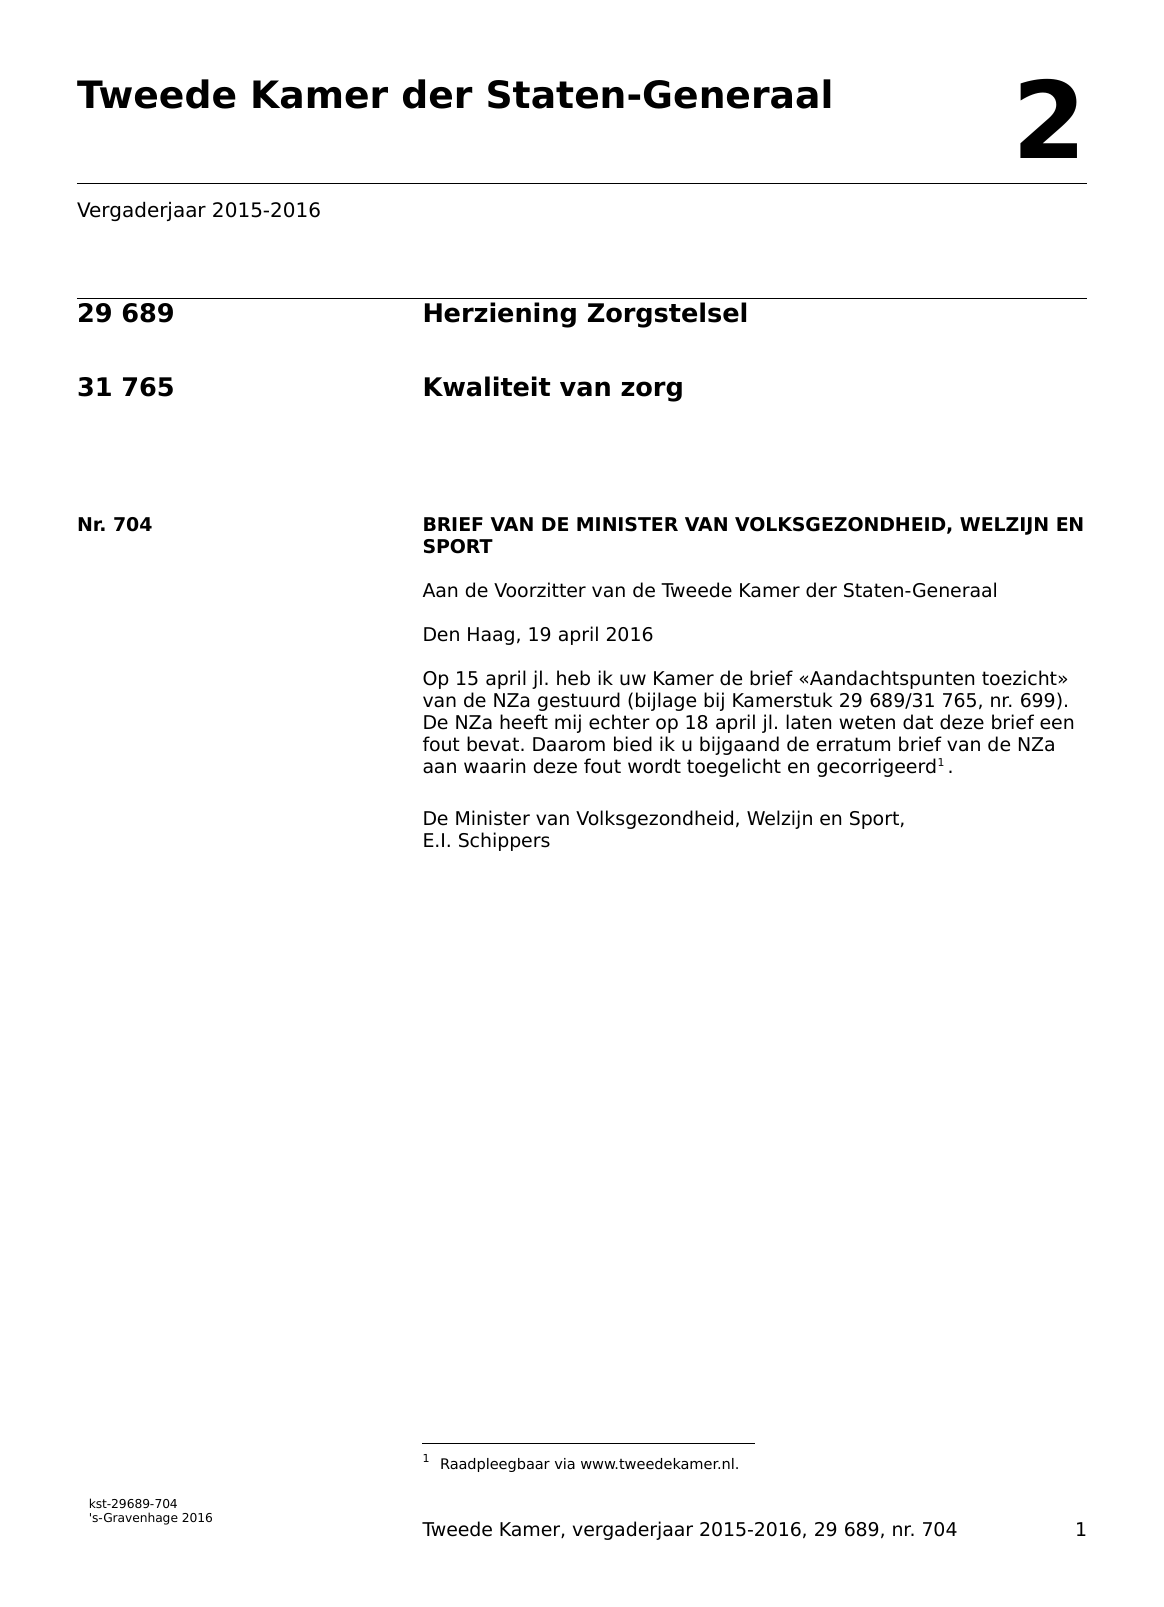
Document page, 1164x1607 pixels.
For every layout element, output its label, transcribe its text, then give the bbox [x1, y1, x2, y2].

text Raadpleegbaar via www.tweedekamer.nl. [422, 1452, 1087, 1474]
table_cell Vergaderjaar 2015-2016 [77, 184, 1087, 298]
table_header 2 [886, 59, 1087, 183]
text Aan de Voorzitter van de Tweede Kamer der Staten-Generaal [422, 580, 1087, 602]
text 's-Gravenhage 2016 [88, 1511, 323, 1525]
text kst-29689-704 [88, 1497, 323, 1511]
subtitle 29 689 Herziening Zorgstelsel [77, 299, 1087, 329]
text Op 15 april jl. heb ik uw Kamer de brief «Aandachtspunten toezicht» van de NZa gestuurd (bijlage bij Kamerstuk 29 689/31 765, nr. 699). De NZa heeft mij echter op 18 april jl. laten weten dat deze brief een fout bevat. Daarom bied ik u bijgaand de erratum brief van de NZa aan waarin deze fout wordt toegelicht en gecorrigeerd. [422, 668, 1087, 778]
text De Minister van Volksgezondheid, Welzijn en Sport, E.I. Schippers [422, 808, 1087, 852]
subtitle 31 765 Kwaliteit van zorg [77, 373, 1087, 403]
subtitle Nr. 704 BRIEF VAN DE MINISTER VAN VOLKSGEZONDHEID, WELZIJN EN SPORT [77, 514, 1087, 558]
text Den Haag, 19 april 2016 [422, 624, 1087, 646]
table_header Tweede Kamer der Staten-Generaal [77, 59, 886, 183]
